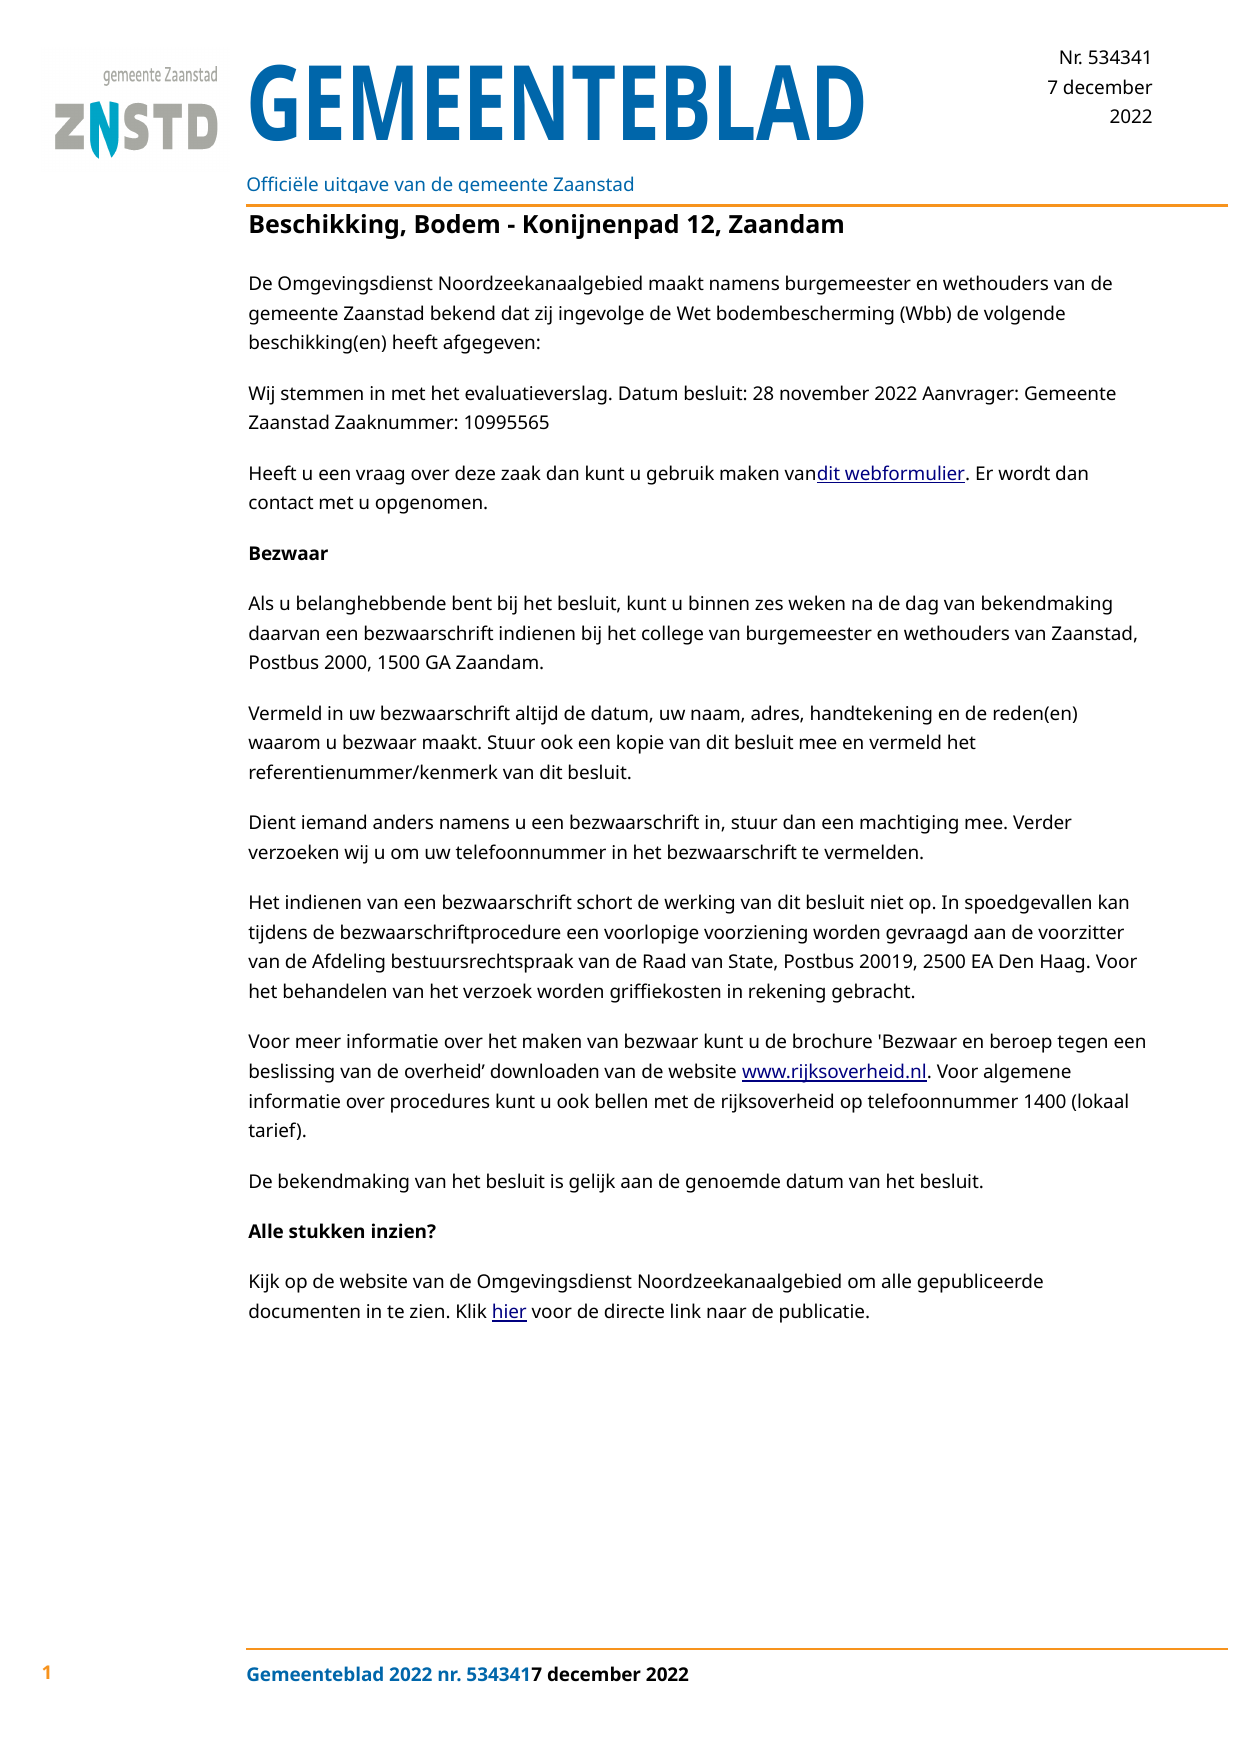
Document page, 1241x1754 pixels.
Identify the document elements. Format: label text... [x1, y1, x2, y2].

text Heeft u een vraag over deze zaak dan kunt u gebruik maken vandit webformulier. Er wordt dan contact met u opgenomen. [248, 460, 1152, 515]
text Het indienen van een bezwaarschrift schort de werking van dit besluit niet op. In spoedgevallen kan tijdens de bezwaarschriftprocedure een voorlopige voorziening worden gevraagd aan de voorzitter van de Afdeling bestuursrechtspraak van de Raad van State, Postbus 20019, 2500 EA Den Haag. Voor het behandelen van het verzoek worden griffiekosten in rekening gebracht. [248, 889, 1152, 1004]
text Vermeld in uw bezwaarschrift altijd de datum, uw naam, adres, handtekening en de reden(en) waarom u bezwaar maakt. Stuur ook een kopie van dit besluit mee en vermeld het referentienummer/kenmerk van dit besluit. [248, 700, 1152, 785]
text Voor meer informatie over het maken van bezwaar kunt u de brochure 'Bezwaar en beroep tegen een beslissing van de overheid’ downloaden van de website www.rijksoverheid.nl. Voor algemene informatie over procedures kunt u ook bellen met de rijksoverheid op telefoonnummer 1400 (lokaal tarief). [248, 1029, 1152, 1143]
text Alle stukken inzien? [248, 1218, 1152, 1244]
picture [41, 47, 231, 172]
text Dient iemand anders namens u een bezwaarschrift in, stuur dan een machtiging mee. Verder verzoeken wij u om uw telefoonnummer in het bezwaarschrift te vermelden. [248, 809, 1152, 865]
text Kijk op de website van de Omgevingsdienst Noordzeekanaalgebied om alle gepubliceerde documenten in te zien. Klik hier voor de directe link naar de publicatie. [248, 1269, 1152, 1324]
text Beschikking, Bodem - Konijnenpad 12, Zaandam [248, 207, 1152, 241]
text De bekendmaking van het besluit is gelijk aan de genoemde datum van het besluit. [248, 1168, 1152, 1193]
text De Omgevingsdienst Noordzeekanaalgebied maakt namens burgemeester en wethouders van de gemeente Zaanstad bekend dat zij ingevolge de Wet bodembescherming (Wbb) de volgende beschikking(en) heeft afgegeven: [248, 270, 1152, 355]
text Bezwaar [248, 540, 1152, 566]
text Wij stemmen in met het evaluatieverslag. Datum besluit: 28 november 2022 Aanvrager: Gemeente Zaanstad Zaaknummer: 10995565 [248, 380, 1152, 435]
text Als u belanghebbende bent bij het besluit, kunt u binnen zes weken na de dag van bekendmaking daarvan een bezwaarschrift indienen bij het college van burgemeester en wethouders van Zaanstad, Postbus 2000, 1500 GA Zaandam. [248, 590, 1152, 675]
